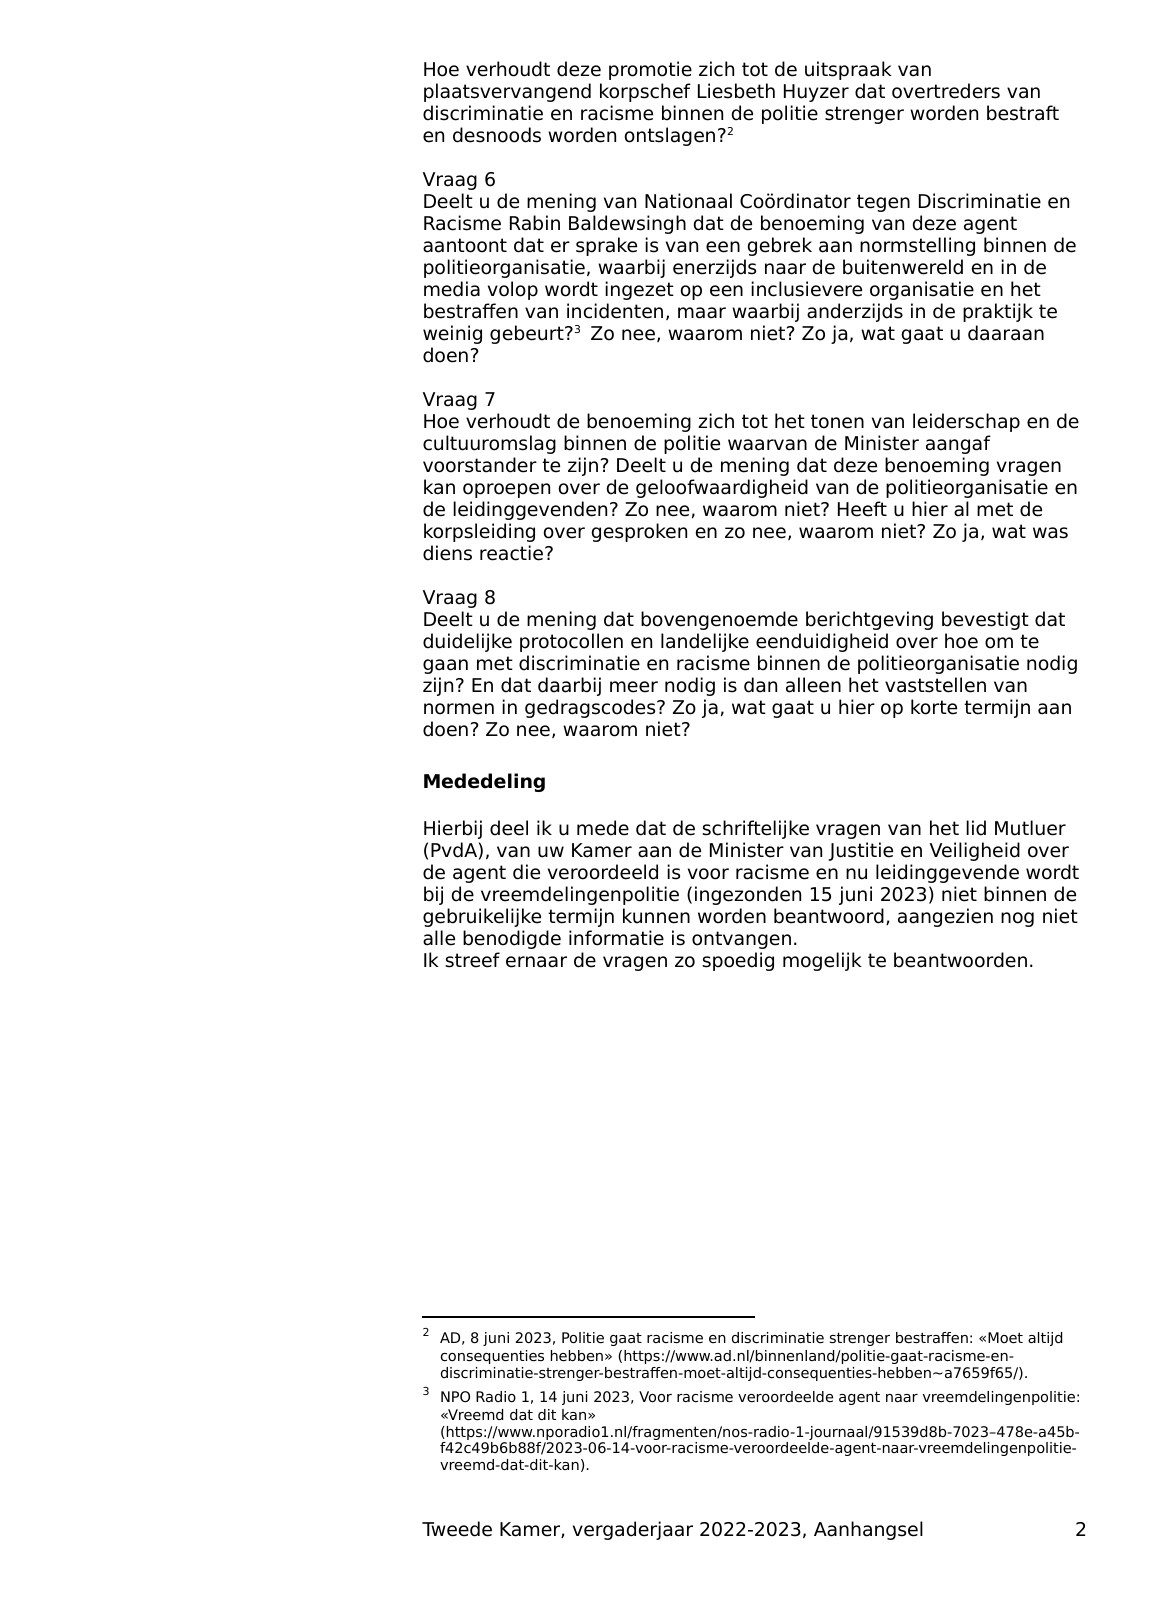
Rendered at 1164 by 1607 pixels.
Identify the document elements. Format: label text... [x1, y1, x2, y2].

text Hoe verhoudt deze promotie zich tot de uitspraak van plaatsvervangend korpschef Liesbeth Huyzer dat overtreders van discriminatie en racisme binnen de politie strenger worden bestraft en desnoods worden ontslagen? [422, 59, 1087, 147]
text AD, 8 juni 2023, Politie gaat racisme en discriminatie strenger bestraffen: «Moet altijd consequenties hebben» (https://www.ad.nl/binnenland/politie-gaat-racisme-en-discriminatie-strenger-bestraffen-moet-altijd-consequenties-hebben~a7659f65/). [422, 1326, 1087, 1382]
text Vraag 8 [422, 587, 1087, 609]
text Hoe verhoudt de benoeming zich tot het tonen van leiderschap en de cultuuromslag binnen de politie waarvan de Minister aangaf voorstander te zijn? Deelt u de mening dat deze benoeming vragen kan oproepen over de geloofwaardigheid van de politieorganisatie en de leidinggevenden? Zo nee, waarom niet? Heeft u hier al met de korpsleiding over gesproken en zo nee, waarom niet? Zo ja, wat was diens reactie? [422, 411, 1087, 565]
text NPO Radio 1, 14 juni 2023, Voor racisme veroordeelde agent naar vreemdelingenpolitie: «Vreemd dat dit kan» (https://www.nporadio1.nl/fragmenten/nos-radio-1-journaal/91539d8b-7023–478e-a45b-f42c49b6b88f/2023-06-14-voor-racisme-veroordeelde-agent-naar-vreemdelingenpolitie-vreemd-dat-dit-kan). [422, 1385, 1087, 1474]
text Ik streef ernaar de vragen zo spoedig mogelijk te beantwoorden. [422, 950, 1087, 972]
text Deelt u de mening van Nationaal Coördinator tegen Discriminatie en Racisme Rabin Baldewsingh dat de benoeming van deze agent aantoont dat er sprake is van een gebrek aan normstelling binnen de politieorganisatie, waarbij enerzijds naar de buitenwereld en in de media volop wordt ingezet op een inclusievere organisatie en het bestraffen van incidenten, maar waarbij anderzijds in de praktijk te weinig gebeurt? Zo nee, waarom niet? Zo ja, wat gaat u daaraan doen? [422, 191, 1087, 367]
text Hierbij deel ik u mede dat de schriftelijke vragen van het lid Mutluer (PvdA), van uw Kamer aan de Minister van Justitie en Veiligheid over de agent die veroordeeld is voor racisme en nu leidinggevende wordt bij de vreemdelingenpolitie (ingezonden 15 juni 2023) niet binnen de gebruikelijke termijn kunnen worden beantwoord, aangezien nog niet alle benodigde informatie is ontvangen. [422, 818, 1087, 950]
text Deelt u de mening dat bovengenoemde berichtgeving bevestigt dat duidelijke protocollen en landelijke eenduidigheid over hoe om te gaan met discriminatie en racisme binnen de politieorganisatie nodig zijn? En dat daarbij meer nodig is dan alleen het vaststellen van normen in gedragscodes? Zo ja, wat gaat u hier op korte termijn aan doen? Zo nee, waarom niet? [422, 609, 1087, 741]
text Vraag 7 [422, 389, 1087, 411]
subtitle Mededeling [422, 771, 1087, 793]
text Vraag 6 [422, 169, 1087, 191]
